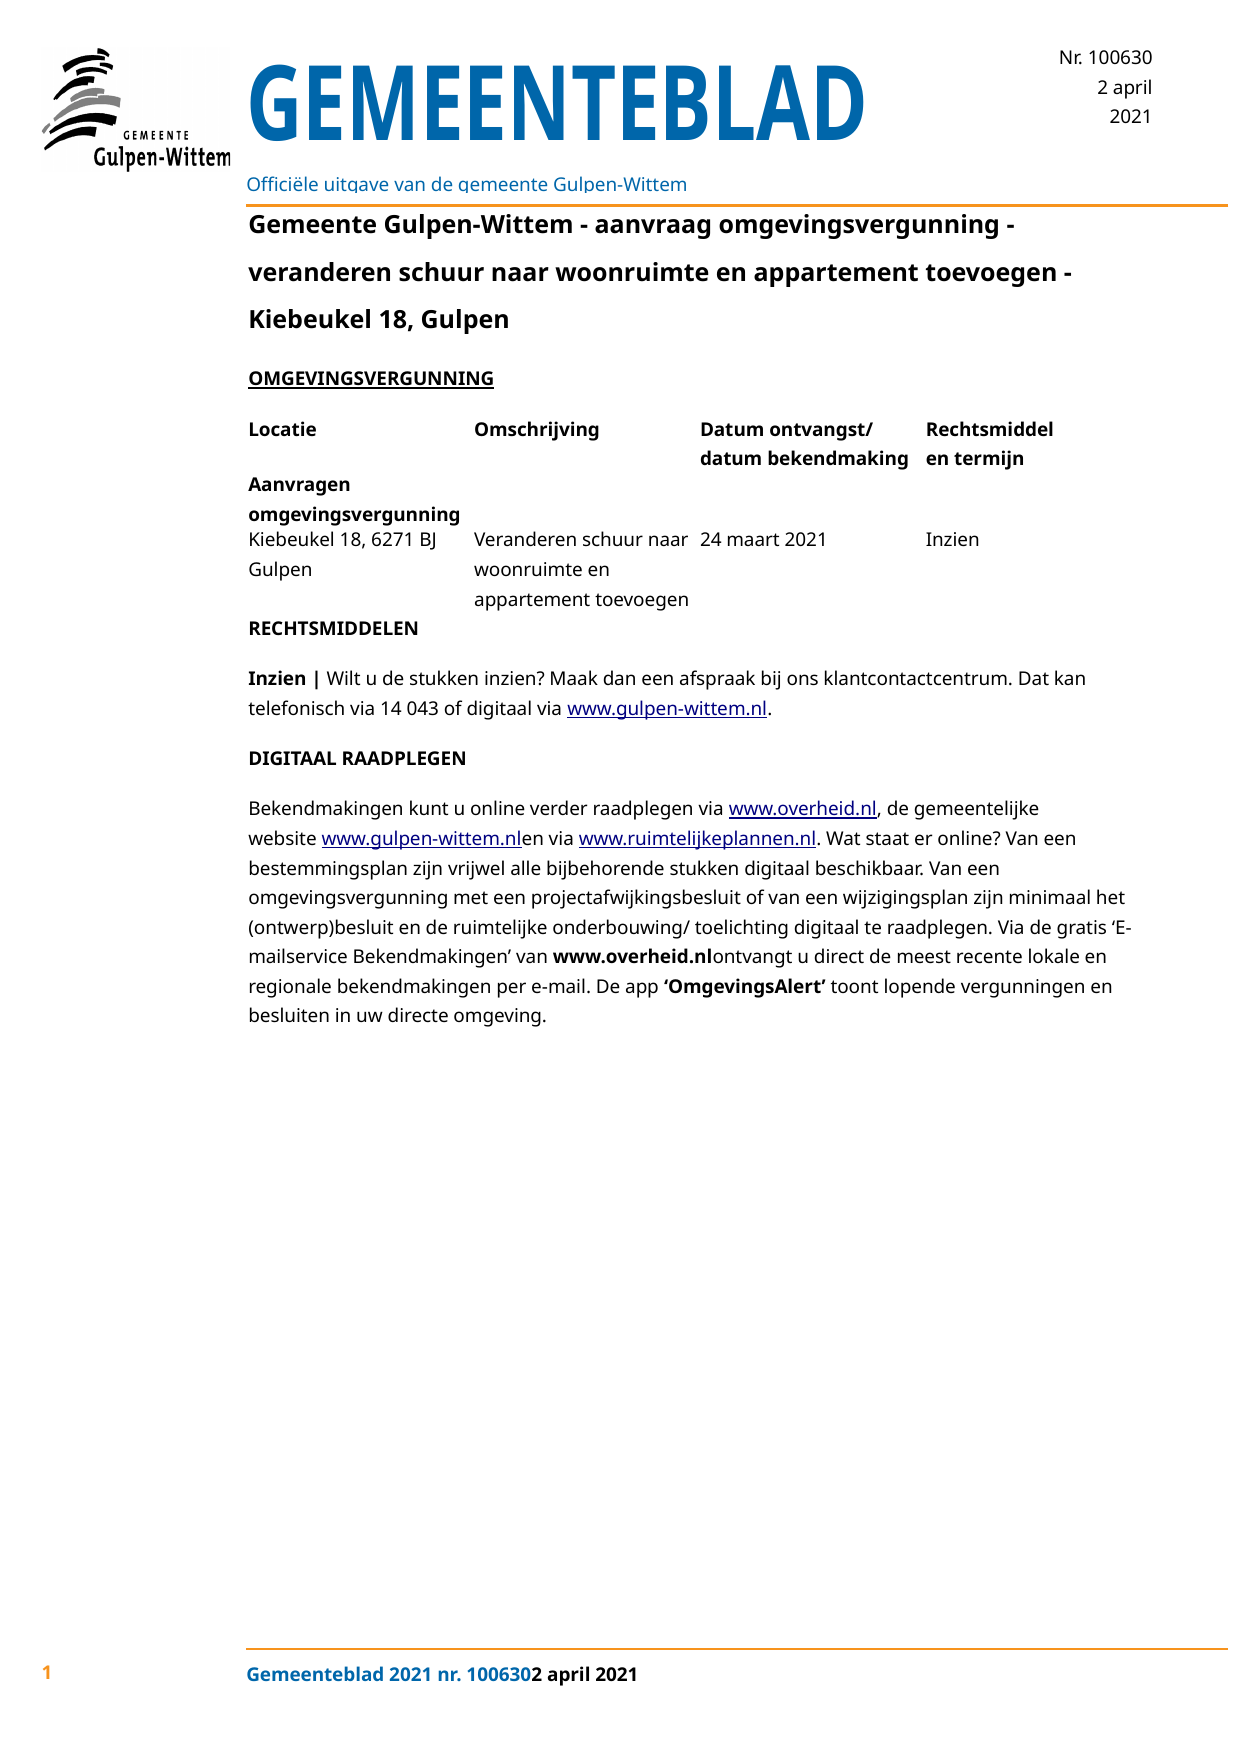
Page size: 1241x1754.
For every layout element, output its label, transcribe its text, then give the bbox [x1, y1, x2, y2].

table_cell Kiebeukel 18, 6271 BJ Gulpen [248, 527, 474, 612]
table_header Omschrijving [474, 416, 700, 471]
table_cell [474, 471, 700, 527]
table_cell Inzien [926, 527, 1152, 612]
table_cell Aanvragen omgevingsvergunning [248, 471, 474, 527]
table_header Datum ontvangst/ datum bekendmaking [700, 416, 926, 471]
table_cell [926, 471, 1152, 527]
text Gemeente Gulpen-Wittem - aanvraag omgevingsvergunning - veranderen schuur naar woonruimte en appartement toevoegen - Kiebeukel 18, Gulpen [248, 207, 1152, 336]
table_cell Veranderen schuur naar woonruimte en appartement toevoegen [474, 527, 700, 612]
text Inzien | Wilt u de stukken inzien? Maak dan een afspraak bij ons klantcontactcentrum. Dat kan telefonisch via 14 043 of digitaal via www.gulpen-wittem.nl. [248, 665, 1152, 721]
table_cell [700, 471, 926, 527]
table_cell 24 maart 2021 [700, 527, 926, 612]
text OMGEVINGSVERGUNNING [248, 366, 1152, 391]
text Bekendmakingen kunt u online verder raadplegen via www.overheid.nl, de gemeentelijke website www.gulpen-wittem.nlen via www.ruimtelijkeplannen.nl. Wat staat er online? Van een bestemmingsplan zijn vrijwel alle bijbehorende stukken digitaal beschikbaar. Van een omgevingsvergunning met een projectafwijkingsbesluit of van een wijzigingsplan zijn minimaal het (ontwerp)besluit en de ruimtelijke onderbouwing/ toelichting digitaal te raadplegen. Via de gratis ‘E-mailservice Bekendmakingen’ van www.overheid.nlontvangt u direct de meest recente lokale en regionale bekendmakingen per e-mail. De app ‘OmgevingsAlert’ toont lopende vergunningen en besluiten in uw directe omgeving. [248, 796, 1152, 1028]
text DIGITAAL RAADPLEGEN [248, 745, 1152, 771]
picture [41, 47, 231, 172]
text RECHTSMIDDELEN [248, 615, 1152, 641]
table_header Locatie [248, 416, 474, 471]
table_header Rechtsmiddel en termijn [926, 416, 1152, 471]
